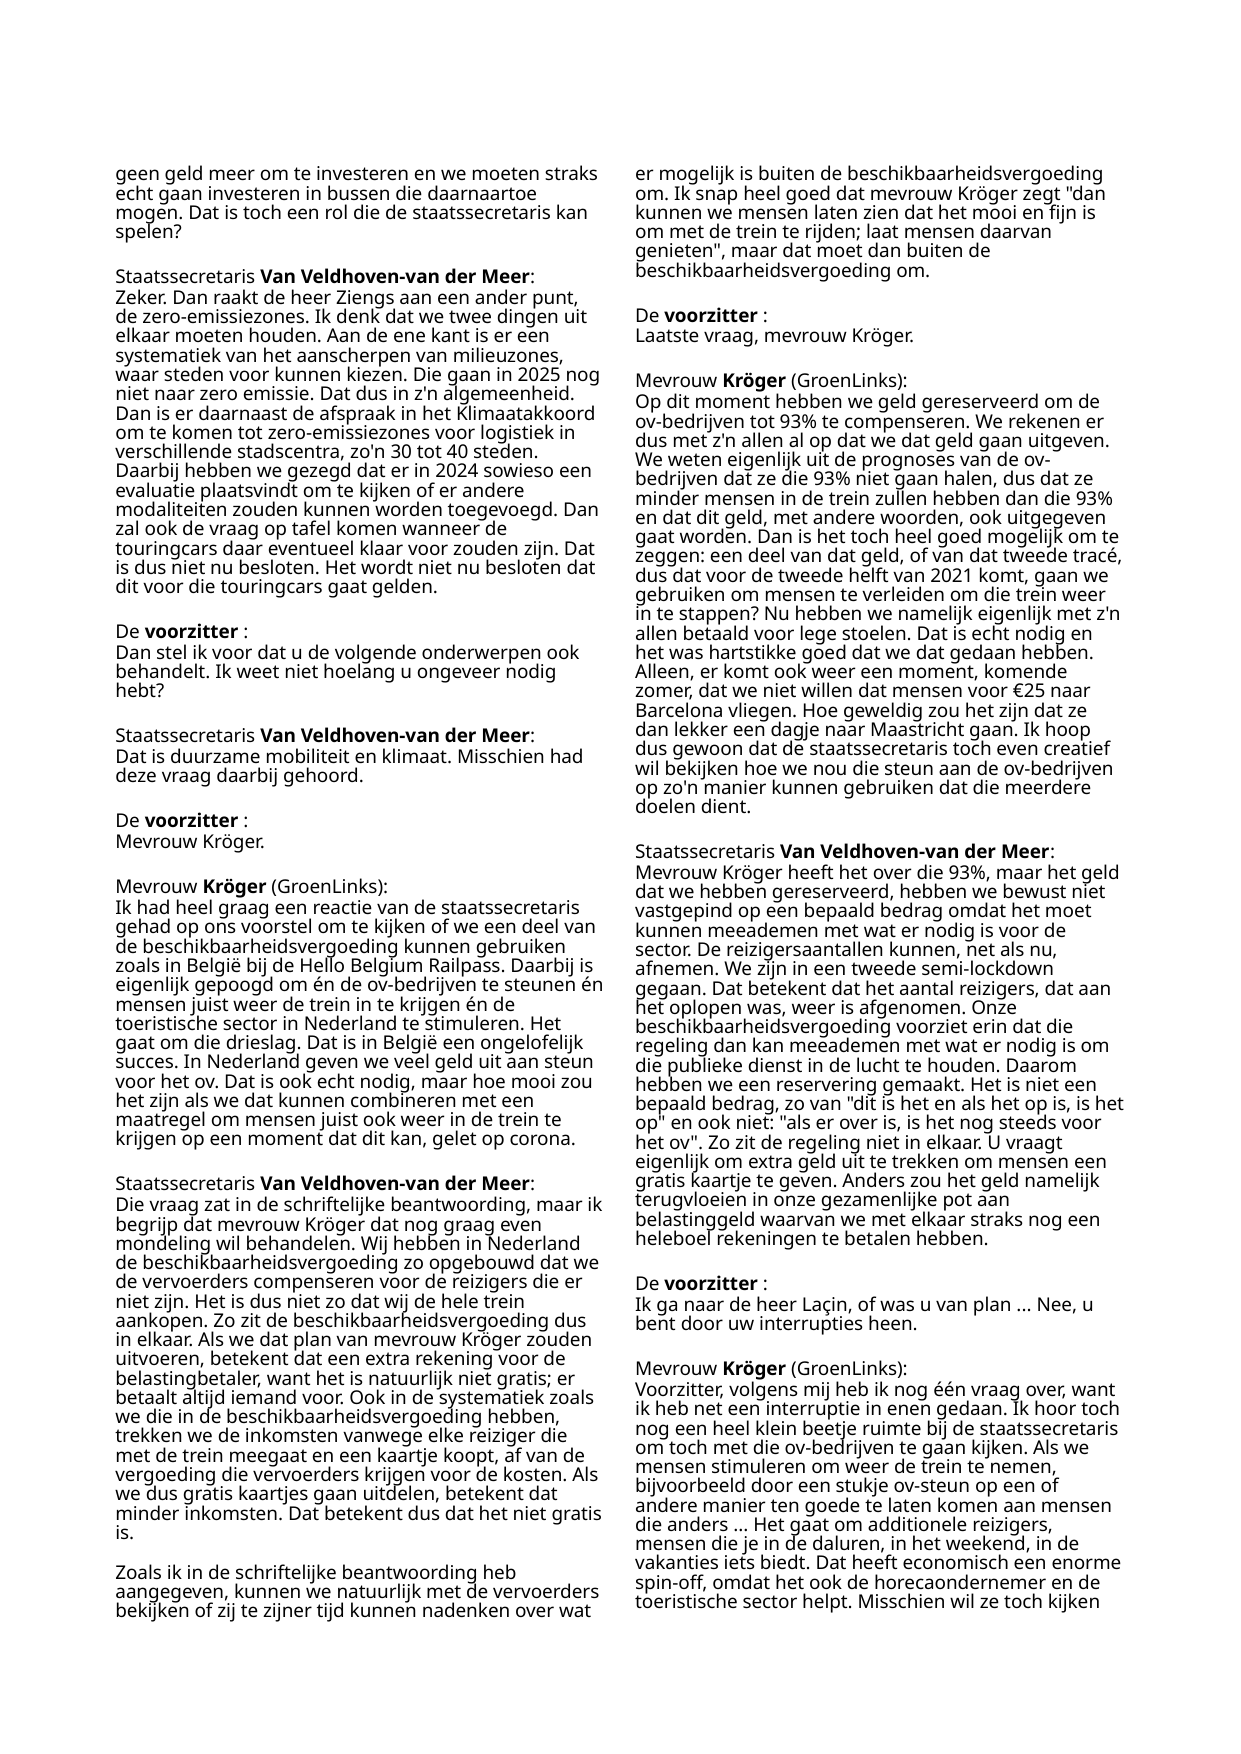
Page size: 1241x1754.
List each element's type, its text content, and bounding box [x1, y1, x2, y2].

text Staatssecretaris Van Veldhoven-van der Meer: [115, 263, 605, 289]
text Mevrouw Kröger heeft het over die 93%, maar het geld dat we hebben gereserveerd, hebben we bewust niet vastgepind op een bepaald bedrag omdat het moet kunnen meeademen met wat er nodig is voor de sector. De reizigersaantallen kunnen, net als nu, afnemen. We zijn in een tweede semi-lockdown gegaan. Dat betekent dat het aantal reizigers, dat aan het oplopen was, weer is afgenomen. Onze beschikbaarheidsvergoeding voorziet erin dat die regeling dan kan meeademen met wat er nodig is om die publieke dienst in de lucht te houden. Daarom hebben we een reservering gemaakt. Het is niet een bepaald bedrag, zo van "dit is het en als het op is, is het op" en ook niet: "als er over is, is het nog steeds voor het ov". Zo zit de regeling niet in elkaar. U vraagt eigenlijk om extra geld uit te trekken om mensen een gratis kaartje te geven. Anders zou het geld namelijk terugvloeien in onze gezamenlijke pot aan belastinggeld waarvan we met elkaar straks nog een heleboel rekeningen te betalen hebben. [635, 864, 1125, 1249]
text Staatssecretaris Van Veldhoven-van der Meer: [635, 838, 1125, 864]
text er mogelijk is buiten de beschikbaarheidsvergoeding om. Ik snap heel goed dat mevrouw Kröger zegt "dan kunnen we mensen laten zien dat het mooi en fijn is om met de trein te rijden; laat mensen daarvan genieten", maar dat moet dan buiten de beschikbaarheidsvergoeding om. [635, 165, 1125, 281]
text Mevrouw Kröger (GroenLinks): [115, 873, 605, 899]
text Staatssecretaris Van Veldhoven-van der Meer: [115, 1171, 605, 1196]
text Mevrouw Kröger (GroenLinks): [635, 368, 1125, 393]
text Op dit moment hebben we geld gereserveerd om de ov-bedrijven tot 93% te compenseren. We rekenen er dus met z'n allen al op dat we dat geld gaan uitgeven. We weten eigenlijk uit de prognoses van de ov-bedrijven dat ze die 93% niet gaan halen, dus dat ze minder mensen in de trein zullen hebben dan die 93% en dat dit geld, met andere woorden, ook uitgegeven gaat worden. Dan is het toch heel goed mogelijk om te zeggen: een deel van dat geld, of van dat tweede tracé, dus dat voor de tweede helft van 2021 komt, gaan we gebruiken om mensen te verleiden om die trein weer in te stappen? Nu hebben we namelijk eigenlijk met z'n allen betaald voor lege stoelen. Dat is echt nodig en het was hartstikke goed dat we dat gedaan hebben. Alleen, er komt ook weer een moment, komende zomer, dat we niet willen dat mensen voor €25 naar Barcelona vliegen. Hoe geweldig zou het zijn dat ze dan lekker een dagje naar Maastricht gaan. Ik hoop dus gewoon dat de staatssecretaris toch even creatief wil bekijken hoe we nou die steun aan de ov-bedrijven op zo'n manier kunnen gebruiken dat die meerdere doelen dient. [635, 393, 1125, 817]
text Voorzitter, volgens mij heb ik nog één vraag over, want ik heb net een interruptie in enen gedaan. Ik hoor toch nog een heel klein beetje ruimte bij de staatssecretaris om toch met die ov-bedrijven te gaan kijken. Als we mensen stimuleren om weer de trein te nemen, bijvoorbeeld door een stukje ov-steun op een of andere manier ten goede te laten komen aan mensen die anders ... Het gaat om additionele reizigers, mensen die je in de daluren, in het weekend, in de vakanties iets biedt. Dat heeft economisch een enorme spin-off, omdat het ook de horecaondernemer en de toeristische sector helpt. Misschien wil ze toch kijken [635, 1381, 1125, 1612]
text Mevrouw Kröger (GroenLinks): [635, 1355, 1125, 1381]
text Zoals ik in de schriftelijke beantwoording heb aangegeven, kunnen we natuurlijk met de vervoerders bekijken of zij te zijner tijd kunnen nadenken over wat [115, 1564, 605, 1622]
text Dan stel ik voor dat u de volgende onderwerpen ook behandelt. Ik weet niet hoelang u ongeveer nodig hebt? [115, 644, 605, 702]
text geen geld meer om te investeren en we moeten straks echt gaan investeren in bussen die daarnaartoe mogen. Dat is toch een rol die de staatssecretaris kan spelen? [115, 165, 605, 242]
text De voorzitter : [115, 618, 605, 644]
text Zeker. Dan raakt de heer Ziengs aan een ander punt, de zero-emissiezones. Ik denk dat we twee dingen uit elkaar moeten houden. Aan de ene kant is er een systematiek van het aanscherpen van milieuzones, waar steden voor kunnen kiezen. Die gaan in 2025 nog niet naar zero emissie. Dat dus in z'n algemeenheid. Dan is er daarnaast de afspraak in het Klimaatakkoord om te komen tot zero-emissiezones voor logistiek in verschillende stadscentra, zo'n 30 tot 40 steden. Daarbij hebben we gezegd dat er in 2024 sowieso een evaluatie plaatsvindt om te kijken of er andere modaliteiten zouden kunnen worden toegevoegd. Dan zal ook de vraag op tafel komen wanneer de touringcars daar eventueel klaar voor zouden zijn. Dat is dus niet nu besloten. Het wordt niet nu besloten dat dit voor die touringcars gaat gelden. [115, 289, 605, 597]
text De voorzitter : [635, 302, 1125, 327]
text Laatste vraag, mevrouw Kröger. [635, 327, 1125, 347]
text Ik ga naar de heer Laçin, of was u van plan ... Nee, u bent door uw interrupties heen. [635, 1296, 1125, 1334]
text Die vraag zat in de schriftelijke beantwoording, maar ik begrijp dat mevrouw Kröger dat nog graag even mondeling wil behandelen. Wij hebben in Nederland de beschikbaarheidsvergoeding zo opgebouwd dat we de vervoerders compenseren voor de reizigers die er niet zijn. Het is dus niet zo dat wij de hele trein aankopen. Zo zit de beschikbaarheidsvergoeding dus in elkaar. Als we dat plan van mevrouw Kröger zouden uitvoeren, betekent dat een extra rekening voor de belastingbetaler, want het is natuurlijk niet gratis; er betaalt altijd iemand voor. Ook in de systematiek zoals we die in de beschikbaarheidsvergoeding hebben, trekken we de inkomsten vanwege elke reiziger die met de trein meegaat en een kaartje koopt, af van de vergoeding die vervoerders krijgen voor de kosten. Als we dus gratis kaartjes gaan uitdelen, betekent dat minder inkomsten. Dat betekent dus dat het niet gratis is. [115, 1196, 605, 1543]
text De voorzitter : [115, 808, 605, 833]
text Mevrouw Kröger. [115, 833, 605, 853]
text De voorzitter : [635, 1270, 1125, 1296]
text Staatssecretaris Van Veldhoven-van der Meer: [115, 722, 605, 748]
text Ik had heel graag een reactie van de staatssecretaris gehad op ons voorstel om te kijken of we een deel van de beschikbaarheidsvergoeding kunnen gebruiken zoals in België bij de Hello Belgium Railpass. Daarbij is eigenlijk gepoogd om én de ov-bedrijven te steunen én mensen juist weer de trein in te krijgen én de toeristische sector in Nederland te stimuleren. Het gaat om die drieslag. Dat is in België een ongelofelijk succes. In Nederland geven we veel geld uit aan steun voor het ov. Dat is ook echt nodig, maar hoe mooi zou het zijn als we dat kunnen combineren met een maatregel om mensen juist ook weer in de trein te krijgen op een moment dat dit kan, gelet op corona. [115, 899, 605, 1150]
text Dat is duurzame mobiliteit en klimaat. Misschien had deze vraag daarbij gehoord. [115, 748, 605, 787]
